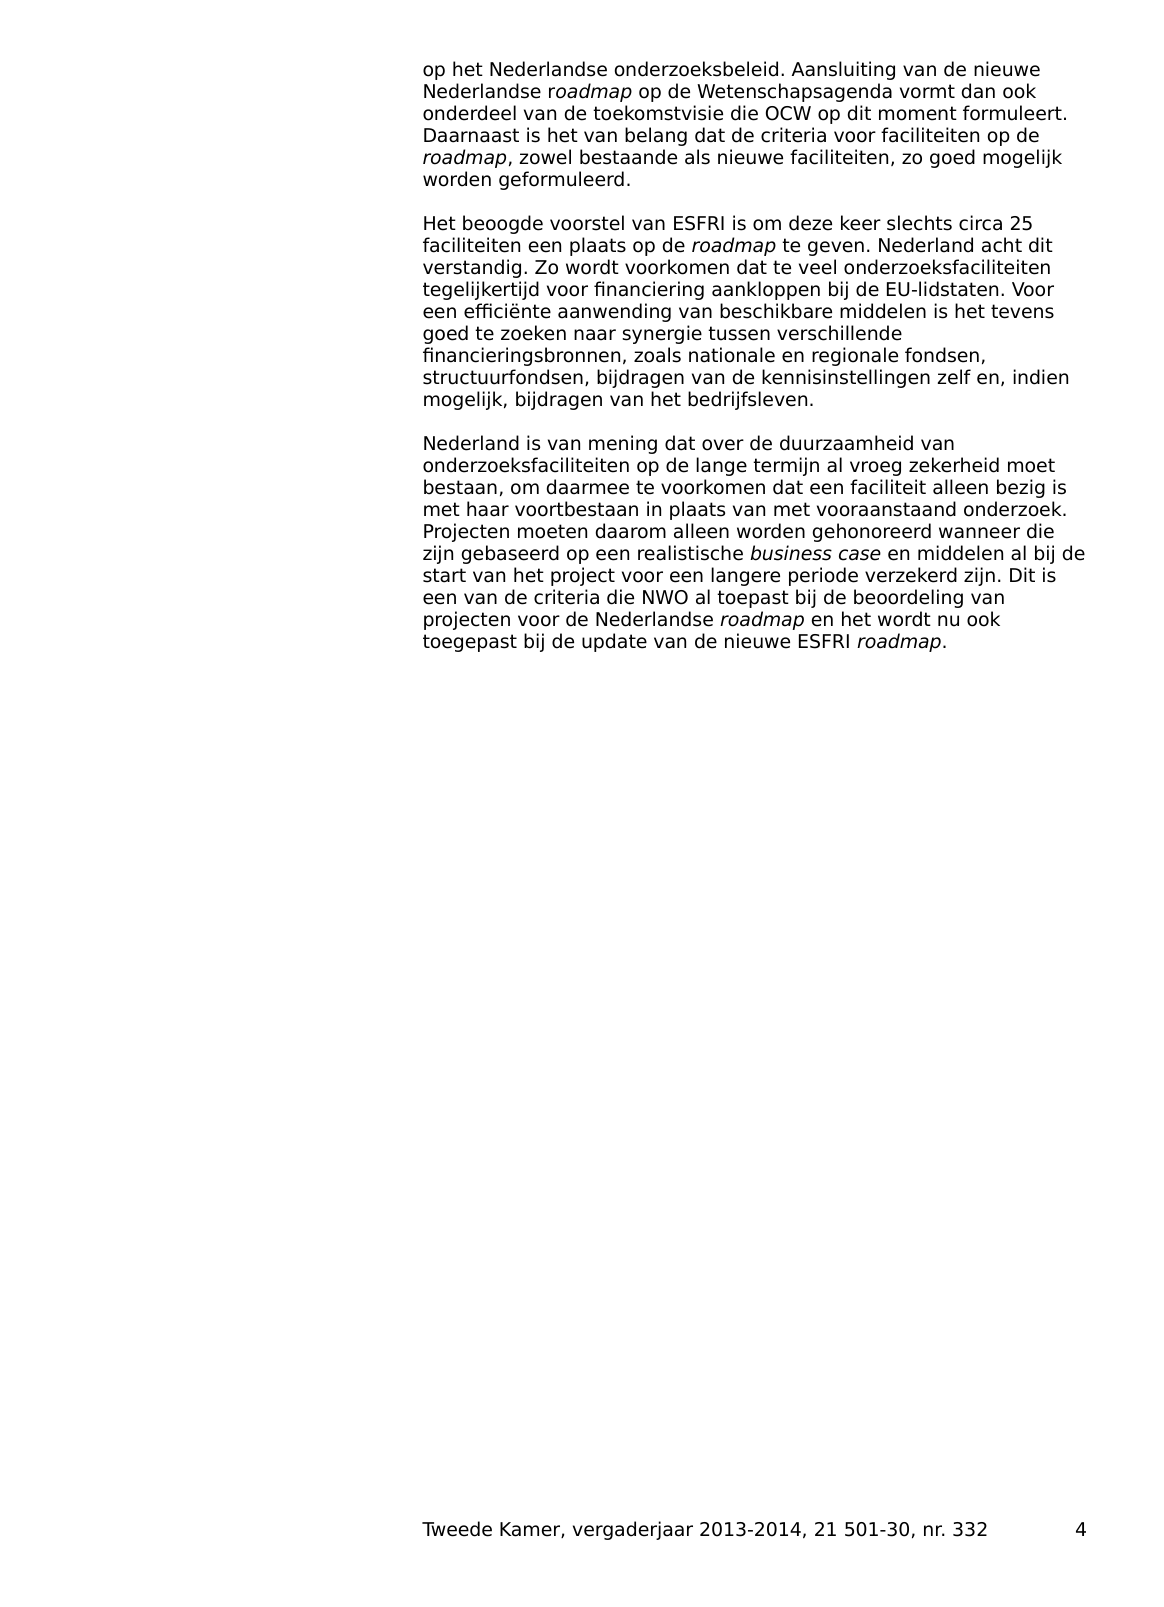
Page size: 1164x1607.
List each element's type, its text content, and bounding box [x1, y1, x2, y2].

text Nederland is van mening dat over de duurzaamheid van onderzoeksfaciliteiten op de lange termijn al vroeg zekerheid moet bestaan, om daarmee te voorkomen dat een faciliteit alleen bezig is met haar voortbestaan in plaats van met vooraanstaand onderzoek. Projecten moeten daarom alleen worden gehonoreerd wanneer die zijn gebaseerd op een realistische business case en middelen al bij de start van het project voor een langere periode verzekerd zijn. Dit is een van de criteria die NWO al toepast bij de beoordeling van projecten voor de Nederlandse roadmap en het wordt nu ook toegepast bij de update van de nieuwe ESFRI roadmap. [422, 433, 1087, 653]
text op het Nederlandse onderzoeksbeleid. Aansluiting van de nieuwe Nederlandse roadmap op de Wetenschapsagenda vormt dan ook onderdeel van de toekomstvisie die OCW op dit moment formuleert. Daarnaast is het van belang dat de criteria voor faciliteiten op de roadmap, zowel bestaande als nieuwe faciliteiten, zo goed mogelijk worden geformuleerd. [422, 59, 1087, 191]
text Het beoogde voorstel van ESFRI is om deze keer slechts circa 25 faciliteiten een plaats op de roadmap te geven. Nederland acht dit verstandig. Zo wordt voorkomen dat te veel onderzoeksfaciliteiten tegelijkertijd voor financiering aankloppen bij de EU-lidstaten. Voor een efficiënte aanwending van beschikbare middelen is het tevens goed te zoeken naar synergie tussen verschillende financieringsbronnen, zoals nationale en regionale fondsen, structuurfondsen, bijdragen van de kennisinstellingen zelf en, indien mogelijk, bijdragen van het bedrijfsleven. [422, 213, 1087, 411]
